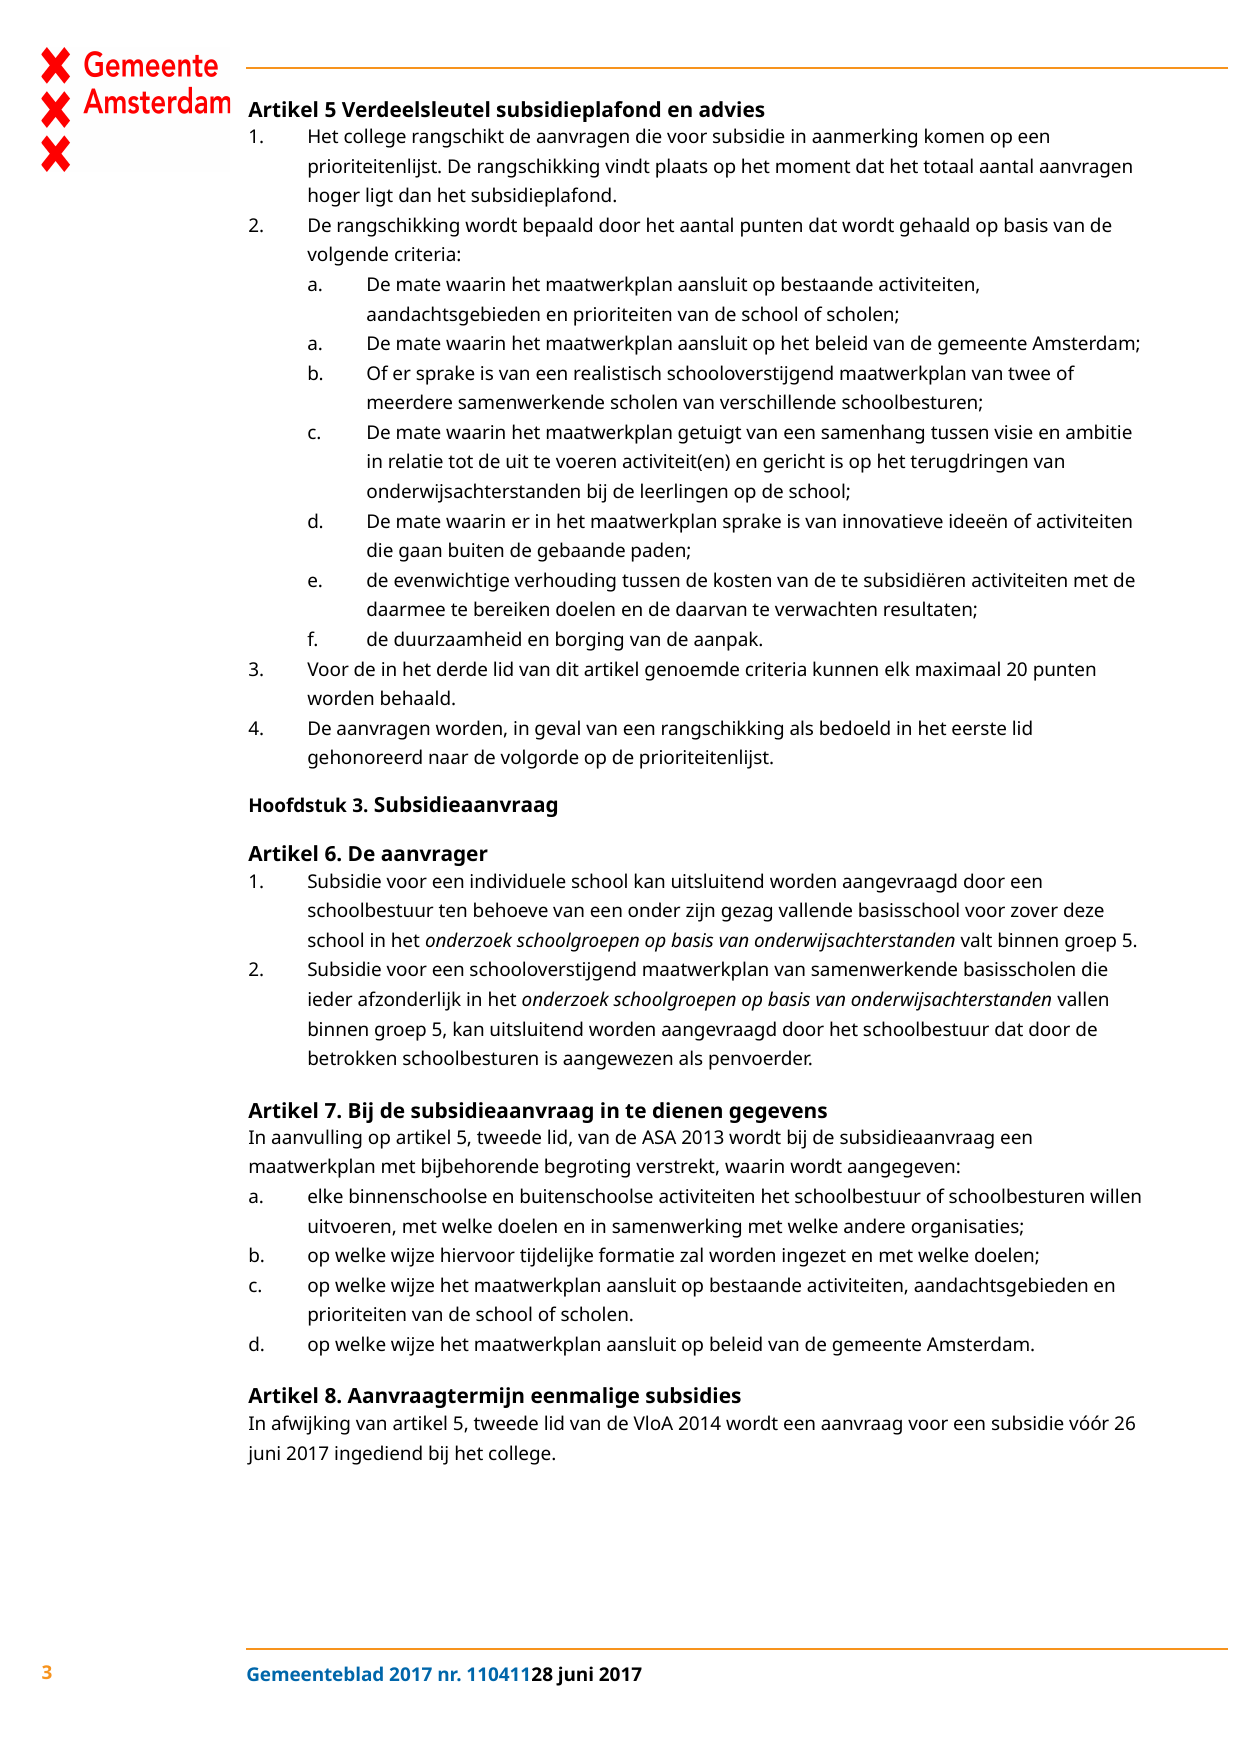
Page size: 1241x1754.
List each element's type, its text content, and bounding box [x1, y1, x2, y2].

list op welke wijze het maatwerkplan aansluit op bestaande activiteiten, aandachtsgebieden en prioriteiten van de school of scholen. [248, 1272, 1152, 1327]
list De mate waarin er in het maatwerkplan sprake is van innovatieve ideeën of activiteiten die gaan buiten de gebaande paden; [307, 508, 1152, 563]
list elke binnenschoolse en buitenschoolse activiteiten het schoolbestuur of schoolbesturen willen uitvoeren, met welke doelen en in samenwerking met welke andere organisaties; [248, 1183, 1152, 1239]
list De mate waarin het maatwerkplan aansluit op het beleid van de gemeente Amsterdam; [307, 330, 1152, 356]
list Subsidie voor een schooloverstijgend maatwerkplan van samenwerkende basisscholen die ieder afzonderlijk in het onderzoek schoolgroepen op basis van onderwijsachterstanden vallen binnen groep 5, kan uitsluitend worden aangevraagd door het schoolbestuur dat door de betrokken schoolbesturen is aangewezen als penvoerder. [248, 957, 1152, 1071]
text Artikel 7. Bij de subsidieaanvraag in te dienen gegevens [248, 1096, 1152, 1124]
list de duurzaamheid en borging van de aanpak. [307, 626, 1152, 652]
list Subsidie voor een individuele school kan uitsluitend worden aangevraagd door een schoolbestuur ten behoeve van een onder zijn gezag vallende basisschool voor zover deze school in het onderzoek schoolgroepen op basis van onderwijsachterstanden valt binnen groep 5. [248, 868, 1152, 953]
list de evenwichtige verhouding tussen de kosten van de te subsidiëren activiteiten met de daarmee te bereiken doelen en de daarvan te verwachten resultaten; [307, 567, 1152, 622]
list De mate waarin het maatwerkplan aansluit op bestaande activiteiten, aandachtsgebieden en prioriteiten van de school of scholen; [307, 271, 1152, 326]
text Artikel 8. Aanvraagtermijn eenmalige subsidies [248, 1382, 1152, 1410]
list De rangschikking wordt bepaald door het aantal punten dat wordt gehaald op basis van de volgende criteria: [248, 212, 1152, 267]
text Hoofdstuk 3. Subsidieaanvraag [248, 790, 1152, 818]
text Artikel 6. De aanvrager [248, 839, 1152, 868]
list De aanvragen worden, in geval van een rangschikking als bedoeld in het eerste lid gehonoreerd naar de volgorde op de prioriteitenlijst. [248, 715, 1152, 770]
list op welke wijze het maatwerkplan aansluit op beleid van de gemeente Amsterdam. [248, 1331, 1152, 1357]
text In aanvulling op artikel 5, tweede lid, van de ASA 2013 wordt bij de subsidieaanvraag een maatwerkplan met bijbehorende begroting verstrekt, waarin wordt aangegeven: [248, 1124, 1152, 1179]
list Voor de in het derde lid van dit artikel genoemde criteria kunnen elk maximaal 20 punten worden behaald. [248, 656, 1152, 711]
text Artikel 5 Verdeelsleutel subsidieplafond en advies [248, 95, 1152, 123]
text In afwijking van artikel 5, tweede lid van de VloA 2014 wordt een aanvraag voor een subsidie vóór 26 juni 2017 ingediend bij het college. [248, 1410, 1152, 1465]
list Het college rangschikt de aanvragen die voor subsidie in aanmerking komen op een prioriteitenlijst. De rangschikking vindt plaats op het moment dat het totaal aantal aanvragen hoger ligt dan het subsidieplafond. [248, 123, 1152, 208]
list op welke wijze hiervoor tijdelijke formatie zal worden ingezet en met welke doelen; [248, 1242, 1152, 1268]
list De mate waarin het maatwerkplan getuigt van een samenhang tussen visie en ambitie in relatie tot de uit te voeren activiteit(en) en gericht is op het terugdringen van onderwijsachterstanden bij de leerlingen op de school; [307, 419, 1152, 504]
picture [41, 47, 231, 172]
list Of er sprake is van een realistisch schooloverstijgend maatwerkplan van twee of meerdere samenwerkende scholen van verschillende schoolbesturen; [307, 360, 1152, 415]
